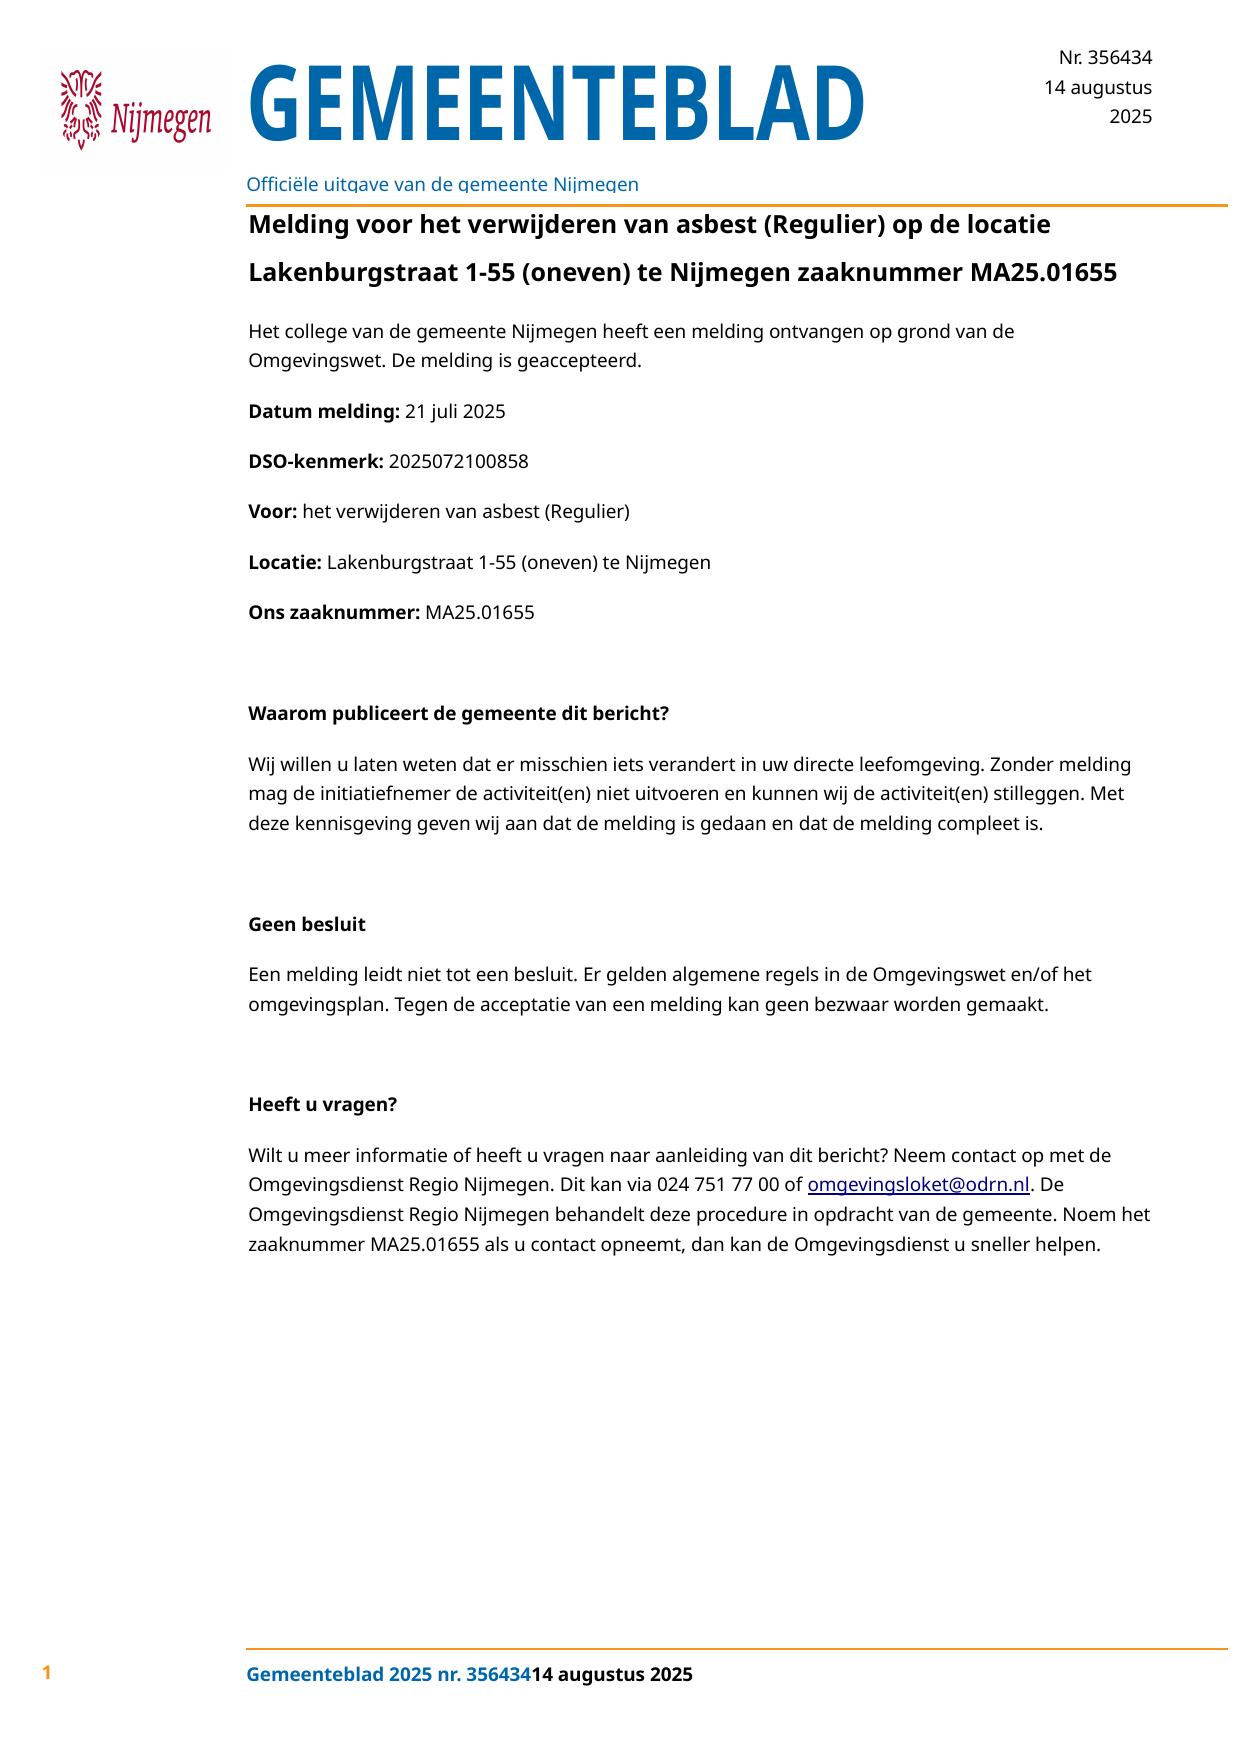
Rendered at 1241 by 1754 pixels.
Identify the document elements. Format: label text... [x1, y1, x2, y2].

text Voor: het verwijderen van asbest (Regulier) [248, 499, 1152, 524]
text Wilt u meer informatie of heeft u vragen naar aanleiding van dit bericht? Neem contact op met de Omgevingsdienst Regio Nijmegen. Dit kan via 024 751 77 00 of omgevingsloket@odrn.nl. De Omgevingsdienst Regio Nijmegen behandelt deze procedure in opdracht van de gemeente. Noem het zaaknummer MA25.01655 als u contact opneemt, dan kan de Omgevingsdienst u sneller helpen. [248, 1142, 1152, 1257]
text Melding voor het verwijderen van asbest (Regulier) op de locatie Lakenburgstraat 1-55 (oneven) te Nijmegen zaaknummer MA25.01655 [248, 207, 1152, 288]
text Geen besluit [248, 911, 1152, 937]
text Locatie: Lakenburgstraat 1-55 (oneven) te Nijmegen [248, 549, 1152, 575]
text Waarom publiceert de gemeente dit bericht? [248, 700, 1152, 726]
text Ons zaaknummer: MA25.01655 [248, 599, 1152, 625]
text Het college van de gemeente Nijmegen heeft een melding ontvangen op grond van de Omgevingswet. De melding is geaccepteerd. [248, 318, 1152, 373]
text Een melding leidt niet tot een besluit. Er gelden algemene regels in de Omgevingswet en/of het omgevingsplan. Tegen de acceptatie van een melding kan geen bezwaar worden gemaakt. [248, 961, 1152, 1017]
text Wij willen u laten weten dat er misschien iets verandert in uw directe leefomgeving. Zonder melding mag de initiatiefnemer de activiteit(en) niet uitvoeren en kunnen wij de activiteit(en) stilleggen. Met deze kennisgeving geven wij aan dat de melding is gedaan en dat de melding compleet is. [248, 751, 1152, 836]
text DSO-kenmerk: 2025072100858 [248, 448, 1152, 474]
picture [41, 47, 231, 172]
text Heeft u vragen? [248, 1092, 1152, 1117]
text Datum melding: 21 juli 2025 [248, 398, 1152, 424]
